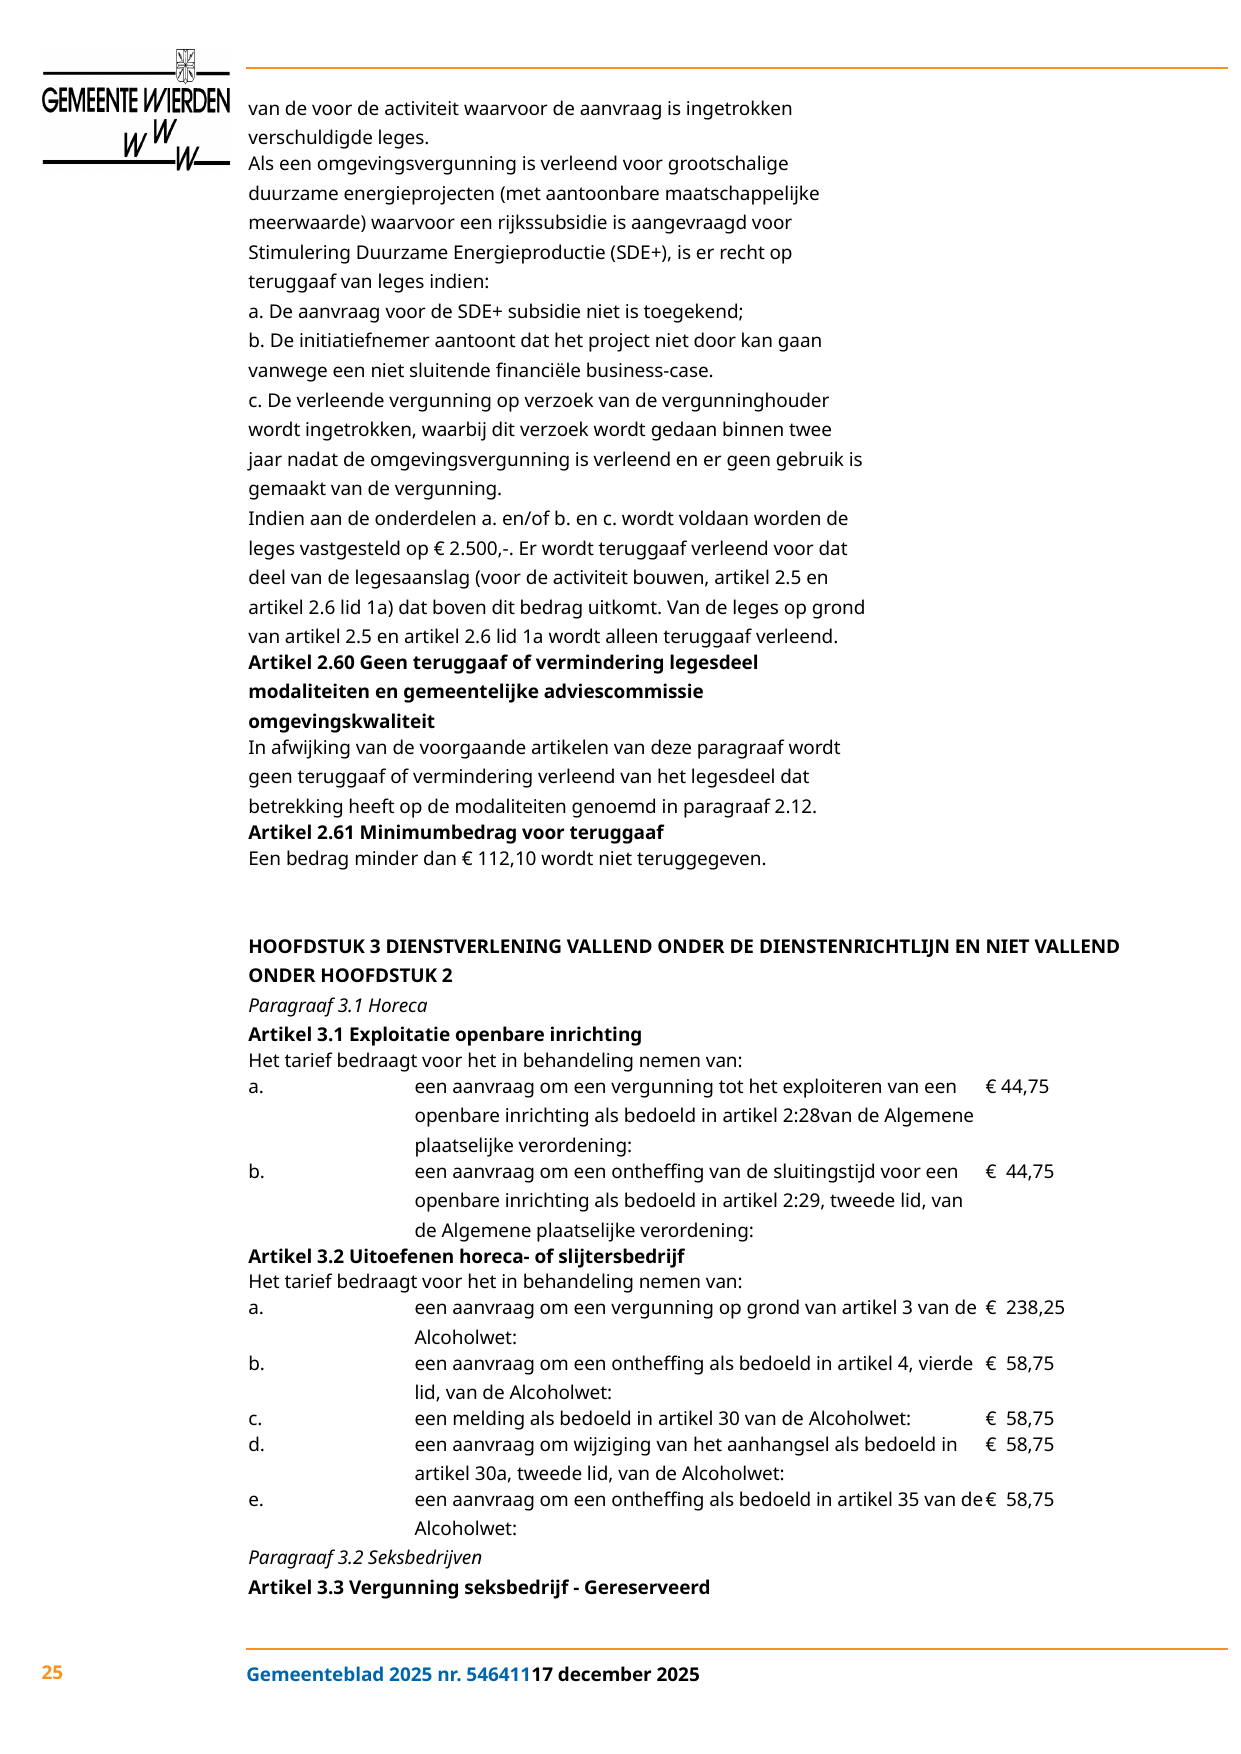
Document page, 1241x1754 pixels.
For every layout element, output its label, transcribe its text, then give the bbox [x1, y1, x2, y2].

table_cell een melding als bedoeld in artikel 30 van de Alcoholwet: [414, 1405, 985, 1431]
text Paragraaf 3.2 Seksbedrijven [248, 1544, 1152, 1570]
table_header [985, 1022, 1152, 1047]
table_cell een aanvraag om een ontheffing van de sluitingstijd voor een openbare inrichting als bedoeld in artikel 2:29, tweede lid, van de Algemene plaatselijke verordening: [414, 1158, 985, 1243]
table_cell [871, 734, 1152, 819]
table_cell € 58,75 [985, 1405, 1152, 1431]
table_cell b. [248, 1158, 414, 1243]
table_cell a. [248, 1294, 414, 1350]
table_cell [871, 845, 1152, 870]
table_header Artikel 3.3 Vergunning seksbedrijf - Gereserveerd [248, 1574, 954, 1600]
table_cell € 238,25 [985, 1294, 1152, 1350]
table_cell e. [248, 1486, 414, 1541]
table_cell € 44,75 [985, 1073, 1152, 1158]
table_cell een aanvraag om een vergunning tot het exploiteren van een openbare inrichting als bedoeld in artikel 2:28van de Algemene plaatselijke verordening: [414, 1073, 985, 1158]
table_cell d. [248, 1431, 414, 1486]
text Paragraaf 3.1 Horeca [248, 992, 1152, 1018]
table_cell Artikel 3.2 Uitoefenen horeca- of slijtersbedrijf [248, 1243, 985, 1269]
table_cell een aanvraag om een ontheffing als bedoeld in artikel 4, vierde lid, van de Alcoholwet: [414, 1350, 985, 1405]
table_cell Het tarief bedraagt voor het in behandeling nemen van: [248, 1269, 985, 1294]
table_cell Een bedrag minder dan € 112,10 wordt niet teruggegeven. [248, 845, 871, 870]
table_cell een aanvraag om wijziging van het aanhangsel als bedoeld in artikel 30a, tweede lid, van de Alcoholwet: [414, 1431, 985, 1486]
table_cell [871, 150, 1152, 649]
table_cell [985, 1269, 1152, 1294]
table_cell Artikel 2.60 Geen teruggaaf of vermindering legesdeel modaliteiten en gemeentelijke adviescommissie omgevingskwaliteit [248, 649, 871, 734]
table_cell van de voor de activiteit waarvoor de aanvraag is ingetrokken verschuldigde leges. [248, 95, 871, 150]
table_header Artikel 3.1 Exploitatie openbare inrichting [248, 1022, 985, 1047]
text HOOFDSTUK 3 DIENSTVERLENING VALLEND ONDER DE DIENSTENRICHTLIJN EN NIET VALLEND ONDER HOOFDSTUK 2 [248, 933, 1152, 988]
table_cell a. [248, 1073, 414, 1158]
table_cell c. [248, 1405, 414, 1431]
table_cell In afwijking van de voorgaande artikelen van deze paragraaf wordt geen teruggaaf of vermindering verleend van het legesdeel dat betrekking heeft op de modaliteiten genoemd in paragraaf 2.12. [248, 734, 871, 819]
table_cell [871, 649, 1152, 734]
table_cell € 44,75 [985, 1158, 1152, 1243]
picture [41, 47, 231, 172]
table_cell een aanvraag om een ontheffing als bedoeld in artikel 35 van de Alcoholwet: [414, 1486, 985, 1541]
table_cell € 58,75 [985, 1486, 1152, 1541]
table_cell [871, 95, 1152, 150]
table_cell b. [248, 1350, 414, 1405]
table_cell € 58,75 [985, 1350, 1152, 1405]
table_cell Artikel 2.61 Minimumbedrag voor teruggaaf [248, 819, 871, 845]
table_cell een aanvraag om een vergunning op grond van artikel 3 van de Alcoholwet: [414, 1294, 985, 1350]
table_cell € 58,75 [985, 1431, 1152, 1486]
table_cell [985, 1243, 1152, 1269]
table_header [954, 1574, 1152, 1600]
table_cell Als een omgevingsvergunning is verleend voor grootschalige duurzame energieprojecten (met aantoonbare maatschappelijke meerwaarde) waarvoor een rijkssubsidie is aangevraagd voor Stimulering Duurzame Energieproductie (SDE+), is er recht op teruggaaf van leges indien: a. De aanvraag voor de SDE+ subsidie niet is toegekend; b. De initiatiefnemer aantoont dat het project niet door kan gaan vanwege een niet sluitende financiële business-case. c. De verleende vergunning op verzoek van de vergunninghouder wordt ingetrokken, waarbij dit verzoek wordt gedaan binnen twee jaar nadat de omgevingsvergunning is verleend en er geen gebruik is gemaakt van de vergunning. Indien aan de onderdelen a. en/of b. en c. wordt voldaan worden de leges vastgesteld op € 2.500,-. Er wordt teruggaaf verleend voor dat deel van de legesaanslag (voor de activiteit bouwen, artikel 2.5 en artikel 2.6 lid 1a) dat boven dit bedrag uitkomt. Van de leges op grond van artikel 2.5 en artikel 2.6 lid 1a wordt alleen teruggaaf verleend. [248, 150, 871, 649]
table_cell [985, 1048, 1152, 1073]
table_cell [871, 819, 1152, 845]
table_cell Het tarief bedraagt voor het in behandeling nemen van: [248, 1048, 985, 1073]
